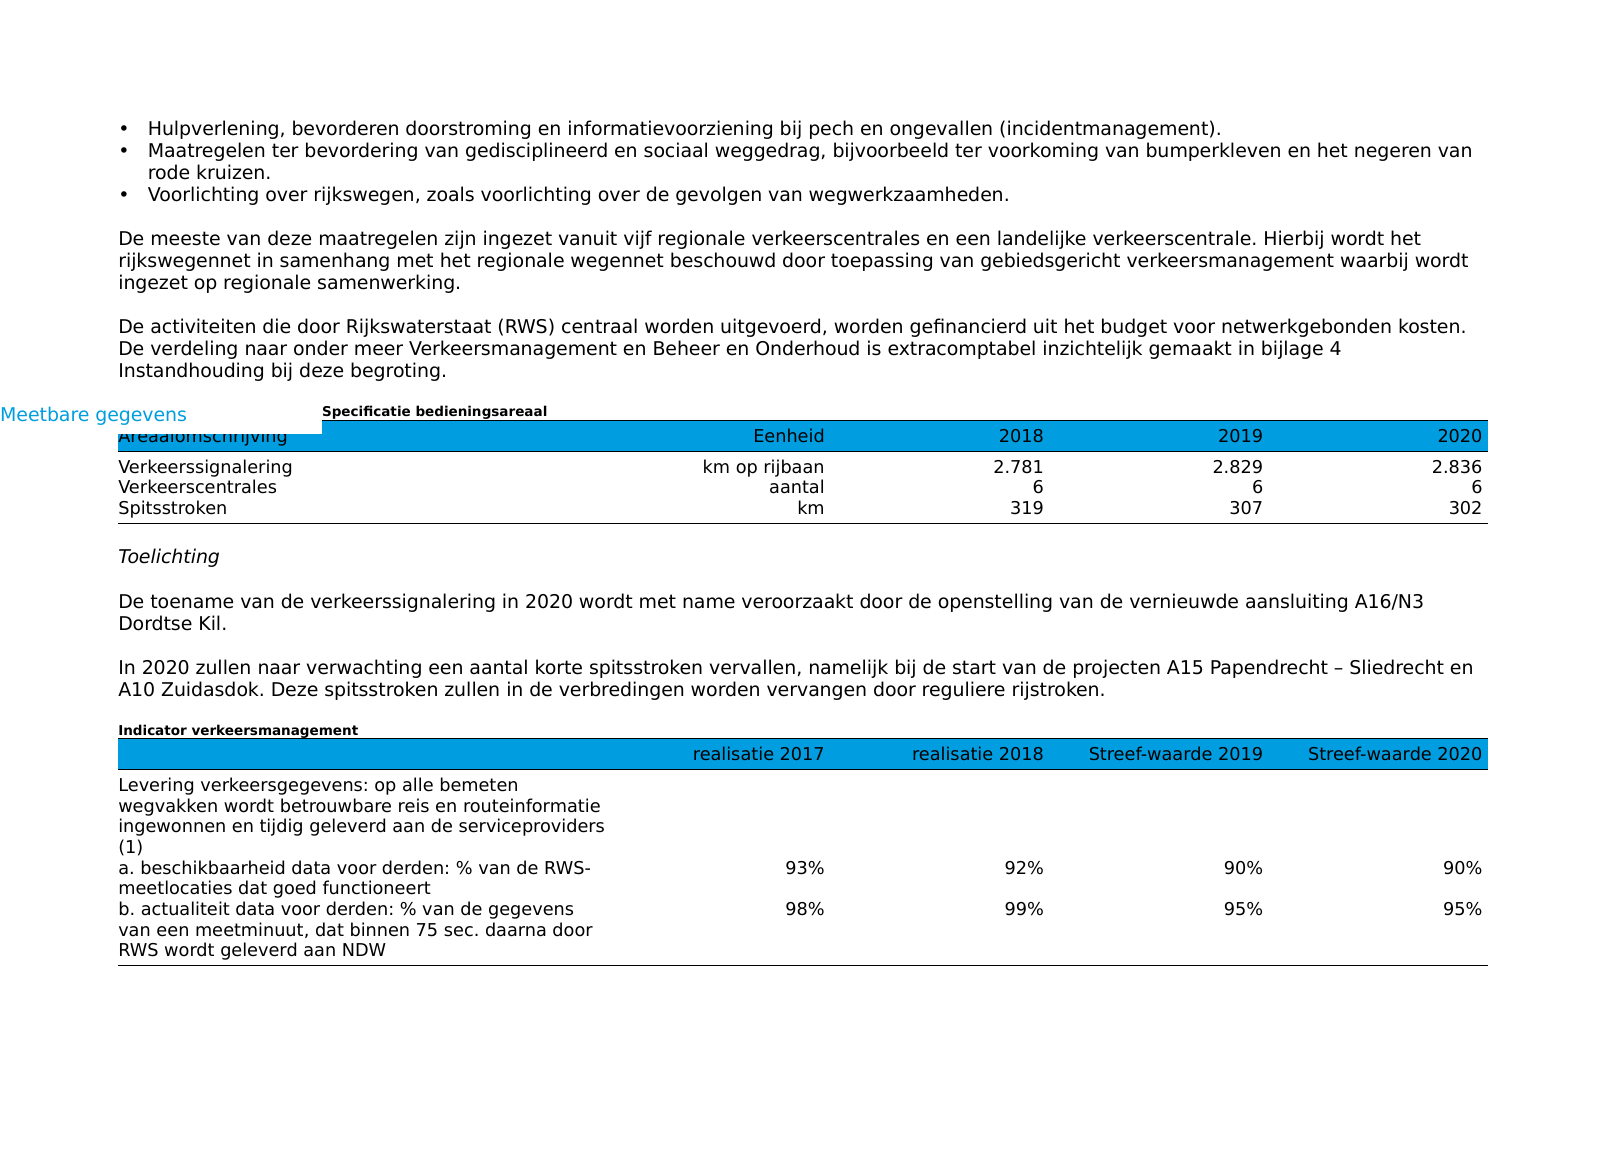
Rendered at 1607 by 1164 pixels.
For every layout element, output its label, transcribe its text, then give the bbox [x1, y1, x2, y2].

table_cell 90% [1050, 858, 1269, 899]
table_cell 2.829 [1050, 452, 1269, 477]
table_cell 307 [1050, 498, 1269, 523]
table_cell Spitsstroken [118, 498, 611, 523]
table_cell 2.781 [830, 452, 1049, 477]
table_cell 90% [1269, 858, 1488, 899]
table_cell 6 [1050, 477, 1269, 498]
table_cell km op rijbaan [611, 452, 830, 477]
table_cell 99% [830, 899, 1049, 965]
subtitle Toelichting [118, 546, 1488, 568]
table_cell [1269, 770, 1488, 858]
text De activiteiten die door Rijkswaterstaat (RWS) centraal worden uitgevoerd, worden gefinancierd uit het budget voor netwerkgebonden kosten. De verdeling naar onder meer Verkeersmanagement en Beheer en Onderhoud is extracomptabel inzichtelijk gemaakt in bijlage 4 Instandhouding bij deze begroting. [118, 316, 1488, 382]
table_cell 6 [830, 477, 1049, 498]
table_cell 302 [1269, 498, 1488, 523]
table_cell 98% [611, 899, 830, 965]
table_cell 319 [830, 498, 1049, 523]
table_cell [830, 770, 1049, 858]
table_cell a. beschikbaarheid data voor derden: % van de RWS-meetlocaties dat goed functioneert [118, 858, 611, 899]
text • Voorlichting over rijkswegen, zoals voorlichting over de gevolgen van wegwerkzaamheden. [118, 184, 1488, 206]
text In 2020 zullen naar verwachting een aantal korte spitsstroken vervallen, namelijk bij de start van de projecten A15 Papendrecht – Sliedrecht en A10 Zuidasdok. Deze spitsstroken zullen in de verbredingen worden vervangen door reguliere rijstroken. [118, 657, 1488, 701]
table_cell Streef-waarde 2019 [1050, 739, 1269, 769]
table_header Specificatie bedieningsareaal [0, 404, 1488, 434]
table_cell [611, 770, 830, 858]
table_cell 93% [611, 858, 830, 899]
table_cell Levering verkeersgegevens: op alle bemeten wegvakken wordt betrouwbare reis en routeinformatie ingewonnen en tijdig geleverd aan de serviceproviders (1) [118, 770, 611, 858]
text De toename van de verkeerssignalering in 2020 wordt met name veroorzaakt door de openstelling van de vernieuwde aansluiting A16/N3 Dordtse Kil. [118, 591, 1488, 634]
text • Maatregelen ter bevordering van gedisciplineerd en sociaal weggedrag, bijvoorbeeld ter voorkoming van bumperkleven en het negeren van rode kruizen. [118, 140, 1488, 184]
table_cell realisatie 2017 [611, 739, 830, 769]
table_cell 2019 [1050, 421, 1269, 451]
table_cell 95% [1269, 899, 1488, 965]
table_header Indicator verkeersmanagement [118, 723, 1488, 738]
text • Hulpverlening, bevorderen doorstroming en informatievoorziening bij pech en ongevallen (incidentmanagement). [118, 118, 1488, 140]
text De meeste van deze maatregelen zijn ingezet vanuit vijf regionale verkeerscentrales en een landelijke verkeerscentrale. Hierbij wordt het rijkswegennet in samenhang met het regionale wegennet beschouwd door toepassing van gebiedsgericht verkeersmanagement waarbij wordt ingezet op regionale samenwerking. [118, 228, 1488, 294]
table_cell [1050, 770, 1269, 858]
table_cell 92% [830, 858, 1049, 899]
table_cell Verkeerscentrales [118, 477, 611, 498]
table_cell Verkeerssignalering [118, 452, 611, 477]
table_cell 2020 [1269, 421, 1488, 451]
table_cell b. actualiteit data voor derden: % van de gegevens van een meetminuut, dat binnen 75 sec. daarna door RWS wordt geleverd aan NDW [118, 899, 611, 965]
table_cell Areaalomschrijving [118, 421, 611, 451]
table_cell km [611, 498, 830, 523]
table_cell aantal [611, 477, 830, 498]
table_cell realisatie 2018 [830, 739, 1049, 769]
table_cell 2018 [830, 421, 1049, 451]
table_cell 6 [1269, 477, 1488, 498]
table_cell 2.836 [1269, 452, 1488, 477]
table_cell [118, 739, 611, 769]
table_cell 95% [1050, 899, 1269, 965]
table_cell Eenheid [611, 421, 830, 451]
table_cell Streef-waarde 2020 [1269, 739, 1488, 769]
